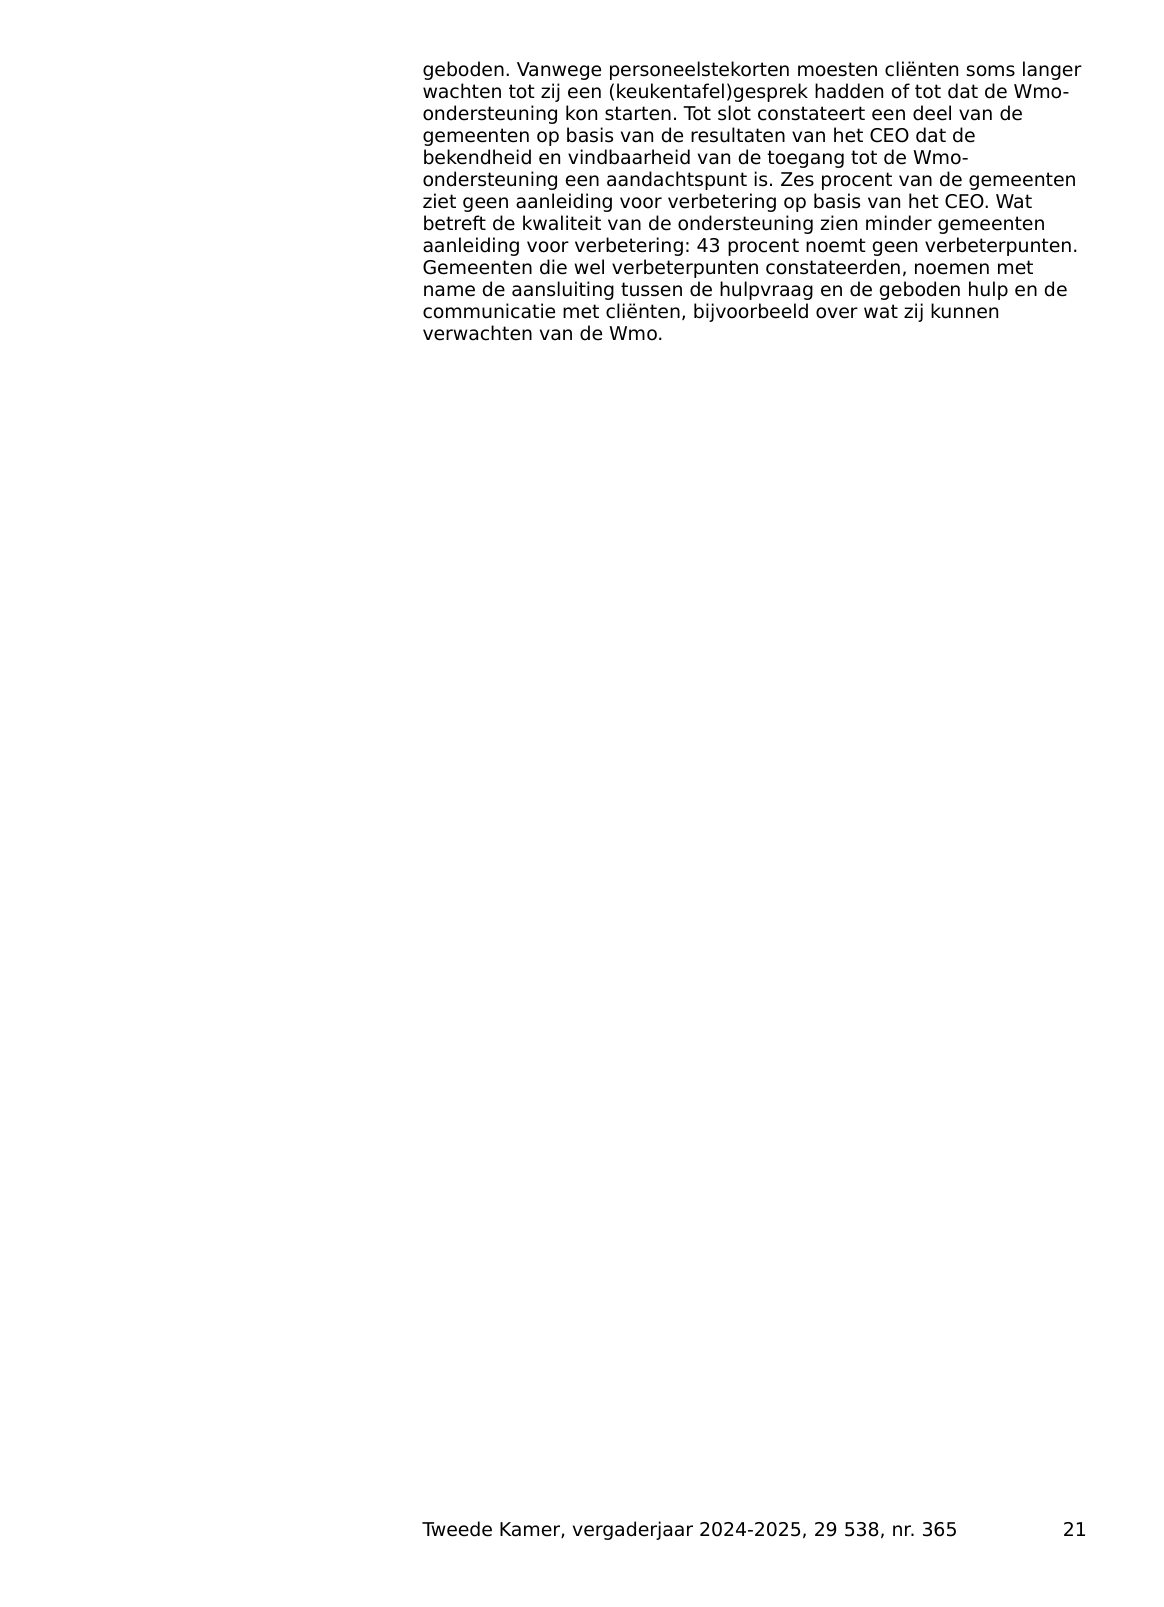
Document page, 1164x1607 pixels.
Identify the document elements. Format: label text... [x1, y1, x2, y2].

text geboden. Vanwege personeelstekorten moesten cliënten soms langer wachten tot zij een (keukentafel)gesprek hadden of tot dat de Wmo-ondersteuning kon starten. Tot slot constateert een deel van de gemeenten op basis van de resultaten van het CEO dat de bekendheid en vindbaarheid van de toegang tot de Wmo-ondersteuning een aandachtspunt is. Zes procent van de gemeenten ziet geen aanleiding voor verbetering op basis van het CEO. Wat betreft de kwaliteit van de ondersteuning zien minder gemeenten aanleiding voor verbetering: 43 procent noemt geen verbeterpunten. Gemeenten die wel verbeterpunten constateerden, noemen met name de aansluiting tussen de hulpvraag en de geboden hulp en de communicatie met cliënten, bijvoorbeeld over wat zij kunnen verwachten van de Wmo. [422, 59, 1087, 345]
